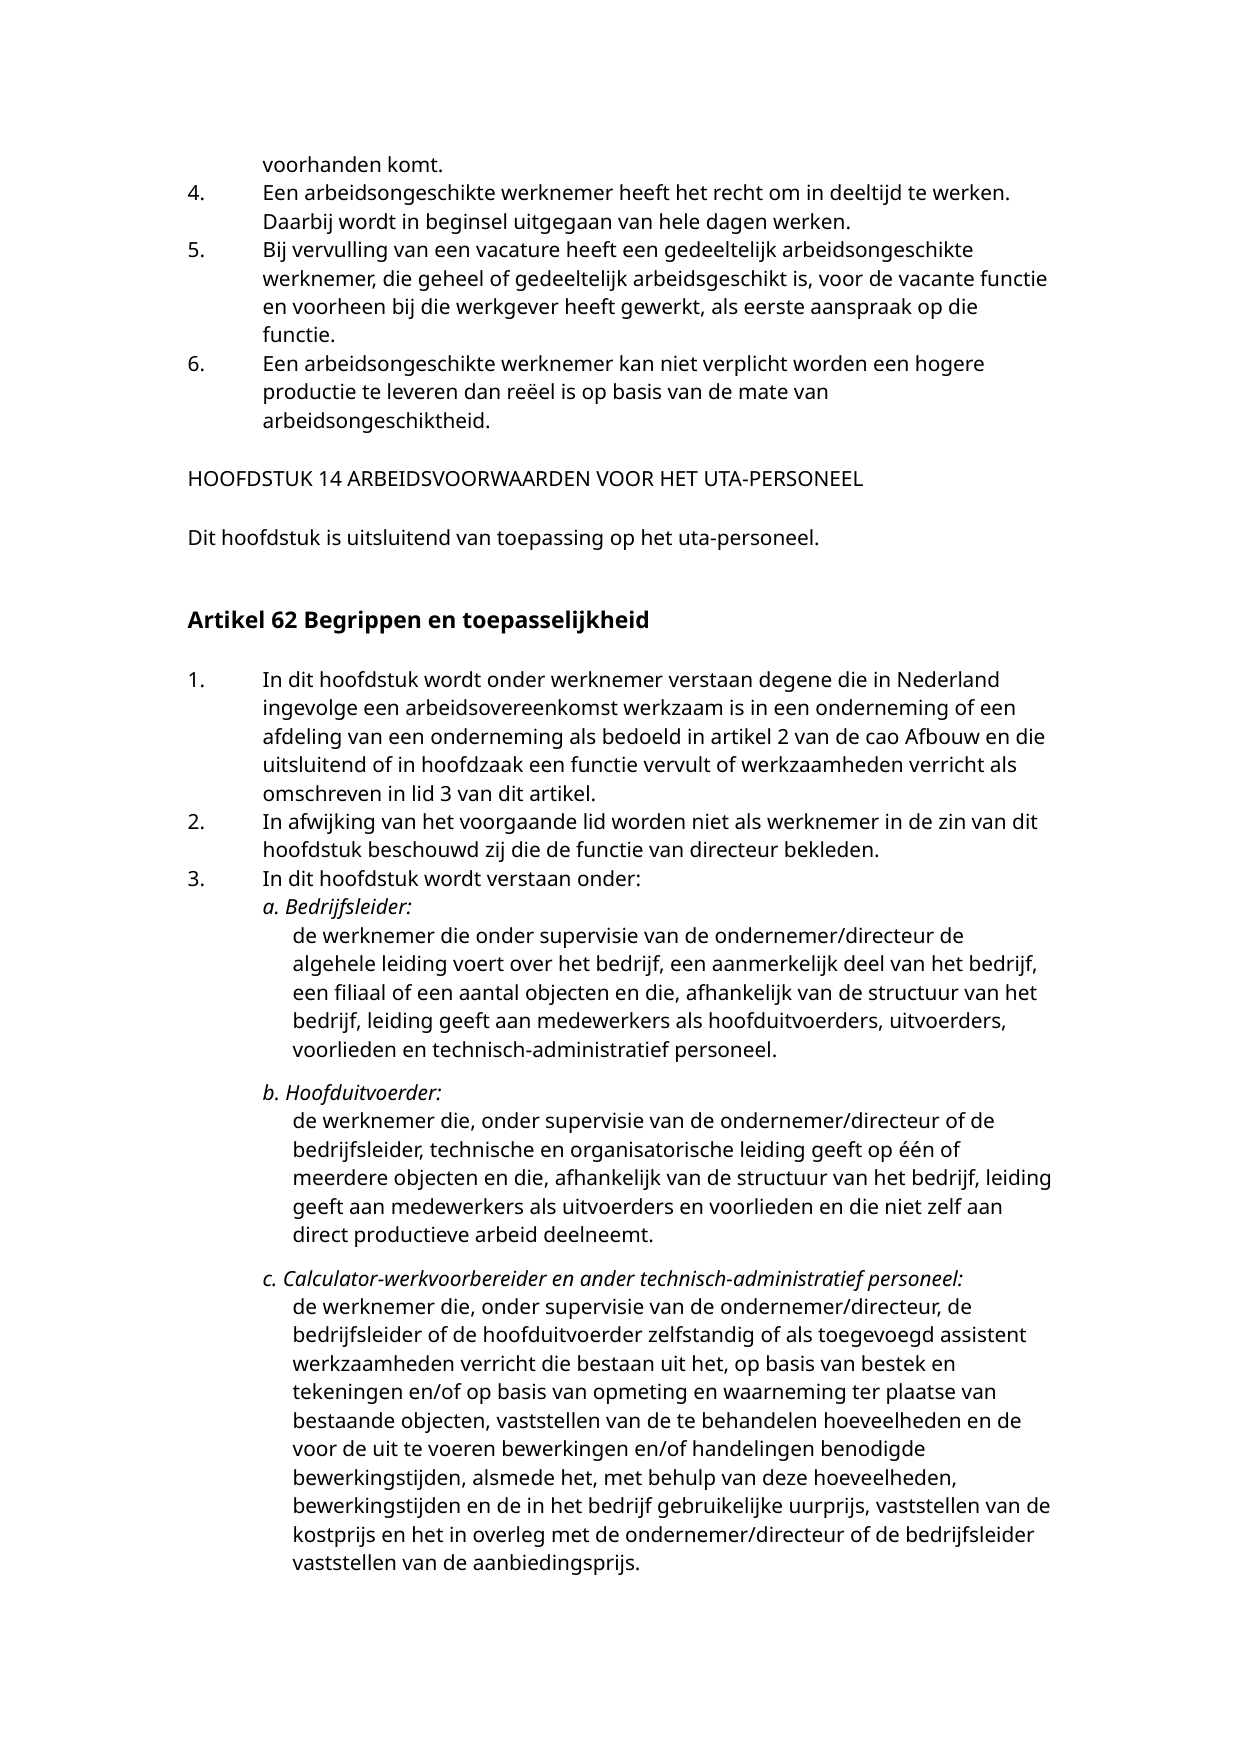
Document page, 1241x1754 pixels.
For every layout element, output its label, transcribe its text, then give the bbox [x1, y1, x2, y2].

list Bij vervulling van een vacature heeft een gedeeltelijk arbeidsongeschikte werknemer, die geheel of gedeeltelijk arbeidsgeschikt is, voor de vacante functie en voorheen bij die werkgever heeft gewerkt, als eerste aanspraak op die functie. [187, 235, 1053, 349]
list Een arbeidsongeschikte werknemer heeft het recht om in deeltijd te werken. Daarbij wordt in beginsel uitgegaan van hele dagen werken. [187, 178, 1053, 235]
list de werknemer die, onder supervisie van de ondernemer/directeur, de bedrijfsleider of de hoofduitvoerder zelfstandig of als toegevoegd assistent werkzaamheden verricht die bestaan uit het, op basis van bestek en tekeningen en/of op basis van opmeting en waarneming ter plaatse van bestaande objecten, vaststellen van de te behandelen hoeveelheden en de voor de uit te voeren bewerkingen en/of handelingen benodigde bewerkingstijden, alsmede het, met behulp van deze hoeveelheden, bewerkingstijden en de in het bedrijf gebruikelijke uurprijs, vaststellen van de kostprijs en het in overleg met de ondernemer/directeur of de bedrijfsleider vaststellen van de aanbiedingsprijs. [217, 1292, 1053, 1577]
list In afwijking van het voorgaande lid worden niet als werknemer in de zin van dit hoofdstuk beschouwd zij die de functie van directeur bekleden. [187, 807, 1053, 864]
text Dit hoofdstuk is uitsluitend van toepassing op het uta-personeel. [187, 523, 1053, 551]
list Een arbeidsongeschikte werknemer kan niet verplicht worden een hogere productie te leveren dan reëel is op basis van de mate van arbeidsongeschiktheid. [187, 349, 1053, 434]
list In dit hoofdstuk wordt verstaan onder: [187, 864, 1053, 892]
list a. Bedrijfsleider: [187, 892, 1053, 921]
subtitle HOOFDSTUK 14 ARBEIDSVOORWAARDEN VOOR HET UTA-PERSONEEL [187, 464, 1053, 493]
list voorhanden komt. [187, 150, 1053, 178]
subtitle Artikel 62 Begrippen en toepasselijkheid [187, 604, 1053, 635]
list de werknemer die onder supervisie van de ondernemer/directeur de algehele leiding voert over het bedrijf, een aanmerkelijk deel van het bedrijf, een filiaal of een aantal objecten en die, afhankelijk van de structuur van het bedrijf, leiding geeft aan medewerkers als hoofduitvoerders, uitvoerders, voorlieden en technisch-administratief personeel. [217, 921, 1053, 1063]
list In dit hoofdstuk wordt onder werknemer verstaan degene die in Nederland ingevolge een arbeidsovereenkomst werkzaam is in een onderneming of een afdeling van een onderneming als bedoeld in artikel 2 van de cao Afbouw en die uitsluitend of in hoofdzaak een functie vervult of werkzaamheden verricht als omschreven in lid 3 van dit artikel. [187, 665, 1053, 807]
list c. Calculator-werkvoorbereider en ander technisch-administratief personeel: [187, 1264, 1053, 1292]
list de werknemer die, onder supervisie van de ondernemer/directeur of de bedrijfsleider, technische en organisatorische leiding geeft op één of meerdere objecten en die, afhankelijk van de structuur van het bedrijf, leiding geeft aan medewerkers als uitvoerders en voorlieden en die niet zelf aan direct productieve arbeid deelneemt. [217, 1107, 1053, 1249]
list b. Hoofduitvoerder: [187, 1078, 1053, 1107]
